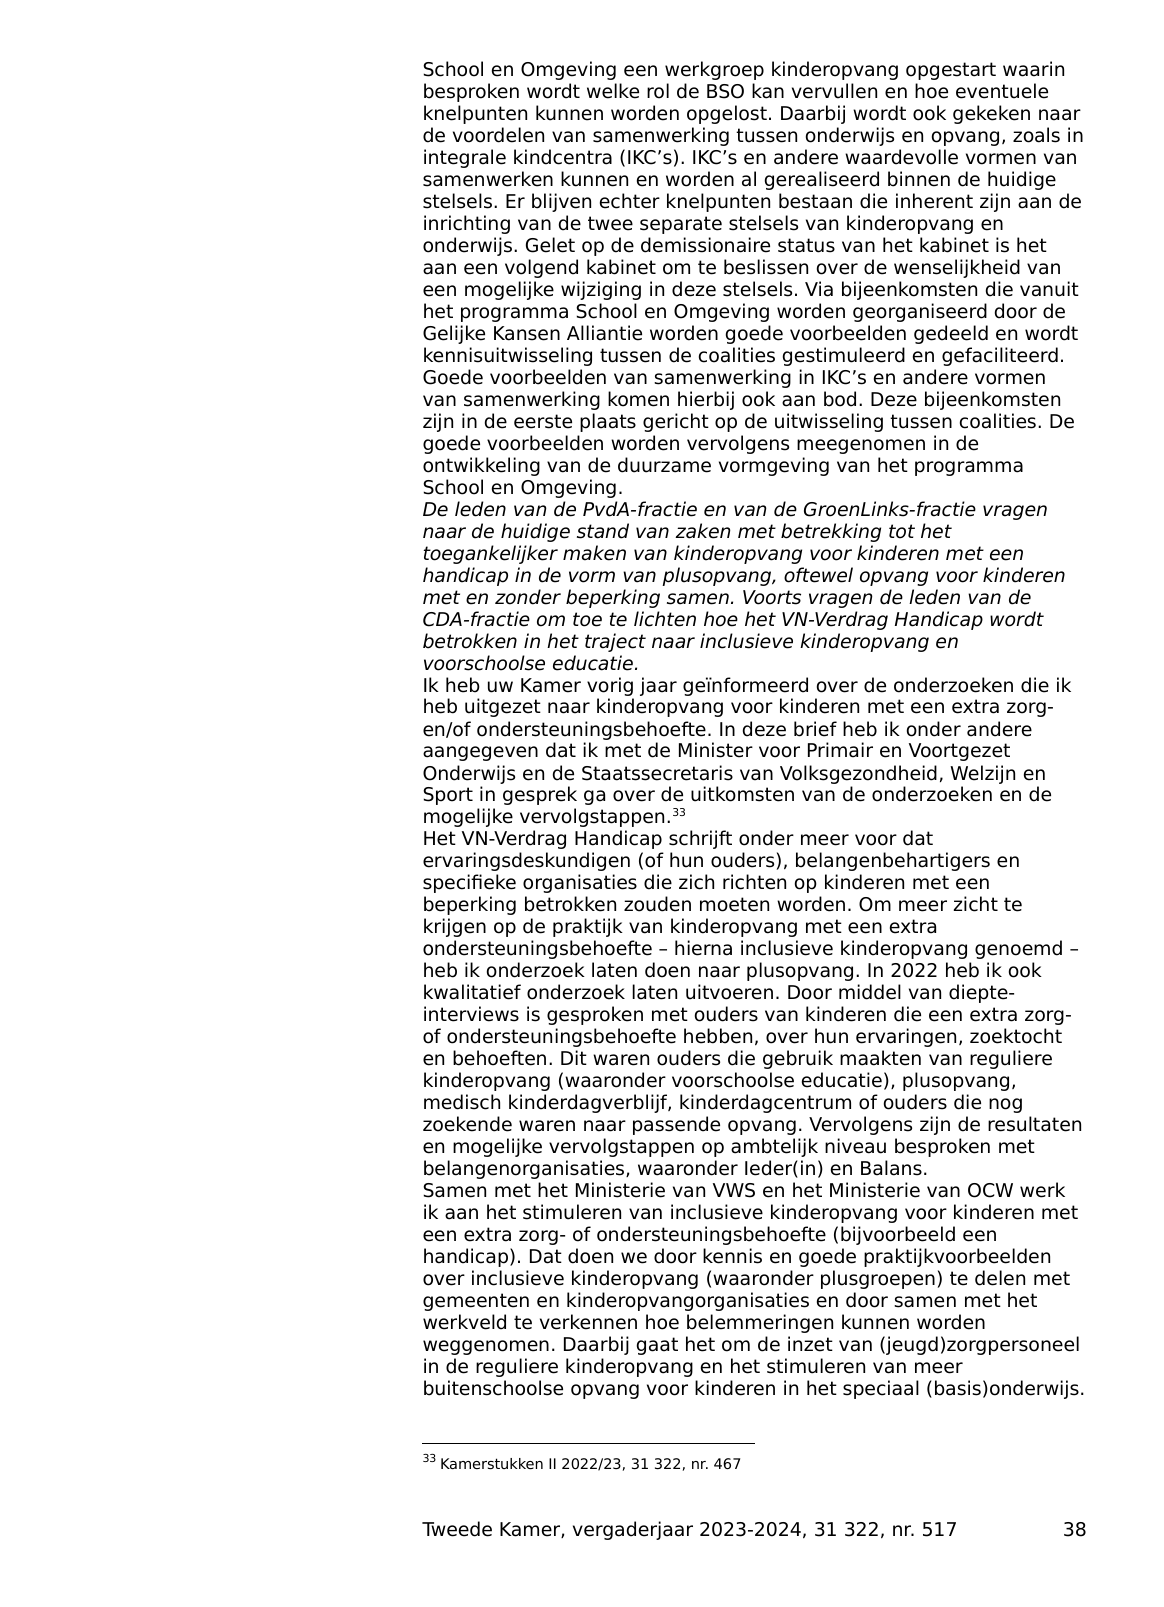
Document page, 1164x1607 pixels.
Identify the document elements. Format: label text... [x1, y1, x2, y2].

text De leden van de PvdA-fractie en van de GroenLinks-fractie vragen naar de huidige stand van zaken met betrekking tot het toegankelijker maken van kinderopvang voor kinderen met een handicap in de vorm van plusopvang, oftewel opvang voor kinderen met en zonder beperking samen. Voorts vragen de leden van de CDA-fractie om toe te lichten hoe het VN-Verdrag Handicap wordt betrokken in het traject naar inclusieve kinderopvang en voorschoolse educatie. [422, 499, 1087, 674]
text Kamerstukken II 2022/23, 31 322, nr. 467 [422, 1452, 1087, 1474]
text Het VN-Verdrag Handicap schrijft onder meer voor dat ervaringsdeskundigen (of hun ouders), belangenbehartigers en specifieke organisaties die zich richten op kinderen met een beperking betrokken zouden moeten worden. Om meer zicht te krijgen op de praktijk van kinderopvang met een extra ondersteuningsbehoefte – hierna inclusieve kinderopvang genoemd – heb ik onderzoek laten doen naar plusopvang. In 2022 heb ik ook kwalitatief onderzoek laten uitvoeren. Door middel van diepte-interviews is gesproken met ouders van kinderen die een extra zorg- of ondersteuningsbehoefte hebben, over hun ervaringen, zoektocht en behoeften. Dit waren ouders die gebruik maakten van reguliere kinderopvang (waaronder voorschoolse educatie), plusopvang, medisch kinderdagverblijf, kinderdagcentrum of ouders die nog zoekende waren naar passende opvang. Vervolgens zijn de resultaten en mogelijke vervolgstappen op ambtelijk niveau besproken met belangenorganisaties, waaronder Ieder(in) en Balans. [422, 828, 1087, 1180]
text Samen met het Ministerie van VWS en het Ministerie van OCW werk ik aan het stimuleren van inclusieve kinderopvang voor kinderen met een extra zorg- of ondersteuningsbehoefte (bijvoorbeeld een handicap). Dat doen we door kennis en goede praktijkvoorbeelden over inclusieve kinderopvang (waaronder plusgroepen) te delen met gemeenten en kinderopvangorganisaties en door samen met het werkveld te verkennen hoe belemmeringen kunnen worden weggenomen. Daarbij gaat het om de inzet van (jeugd)zorgpersoneel in de reguliere kinderopvang en het stimuleren van meer buitenschoolse opvang voor kinderen in het speciaal (basis)onderwijs. [422, 1180, 1087, 1400]
text School en Omgeving een werkgroep kinderopvang opgestart waarin besproken wordt welke rol de BSO kan vervullen en hoe eventuele knelpunten kunnen worden opgelost. Daarbij wordt ook gekeken naar de voordelen van samenwerking tussen onderwijs en opvang, zoals in integrale kindcentra (IKC’s). IKC’s en andere waardevolle vormen van samenwerken kunnen en worden al gerealiseerd binnen de huidige stelsels. Er blijven echter knelpunten bestaan die inherent zijn aan de inrichting van de twee separate stelsels van kinderopvang en onderwijs. Gelet op de demissionaire status van het kabinet is het aan een volgend kabinet om te beslissen over de wenselijkheid van een mogelijke wijziging in deze stelsels. Via bijeenkomsten die vanuit het programma School en Omgeving worden georganiseerd door de Gelijke Kansen Alliantie worden goede voorbeelden gedeeld en wordt kennisuitwisseling tussen de coalities gestimuleerd en gefaciliteerd. Goede voorbeelden van samenwerking in IKC’s en andere vormen van samenwerking komen hierbij ook aan bod. Deze bijeenkomsten zijn in de eerste plaats gericht op de uitwisseling tussen coalities. De goede voorbeelden worden vervolgens meegenomen in de ontwikkeling van de duurzame vormgeving van het programma School en Omgeving. [422, 59, 1087, 499]
text Ik heb uw Kamer vorig jaar geïnformeerd over de onderzoeken die ik heb uitgezet naar kinderopvang voor kinderen met een extra zorg- en/of ondersteuningsbehoefte. In deze brief heb ik onder andere aangegeven dat ik met de Minister voor Primair en Voortgezet Onderwijs en de Staatssecretaris van Volksgezondheid, Welzijn en Sport in gesprek ga over de uitkomsten van de onderzoeken en de mogelijke vervolgstappen. [422, 674, 1087, 828]
